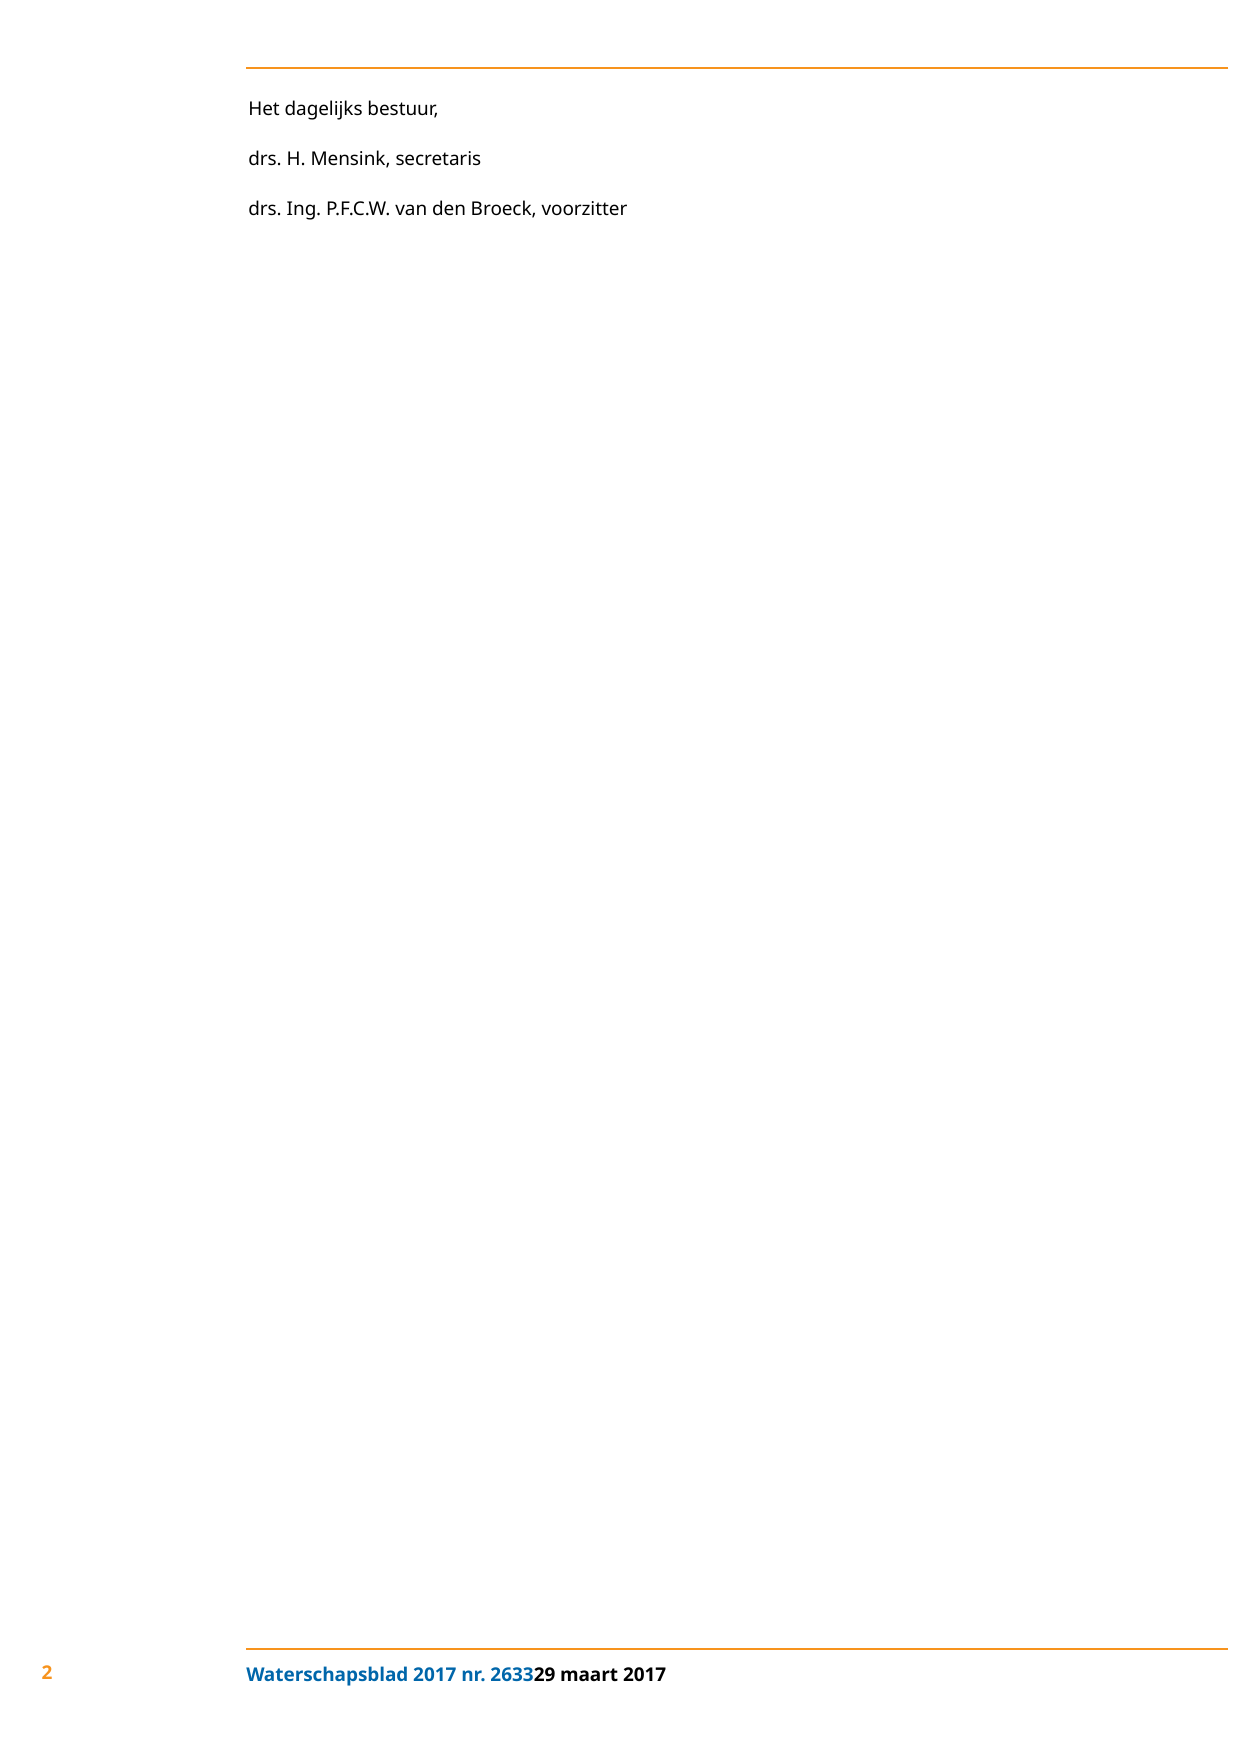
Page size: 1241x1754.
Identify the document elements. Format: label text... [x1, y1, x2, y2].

text drs. H. Mensink, secretaris [248, 145, 1152, 171]
text Het dagelijks bestuur, [248, 95, 1152, 121]
text drs. Ing. P.F.C.W. van den Broeck, voorzitter [248, 196, 1152, 221]
picture [41, 47, 231, 172]
